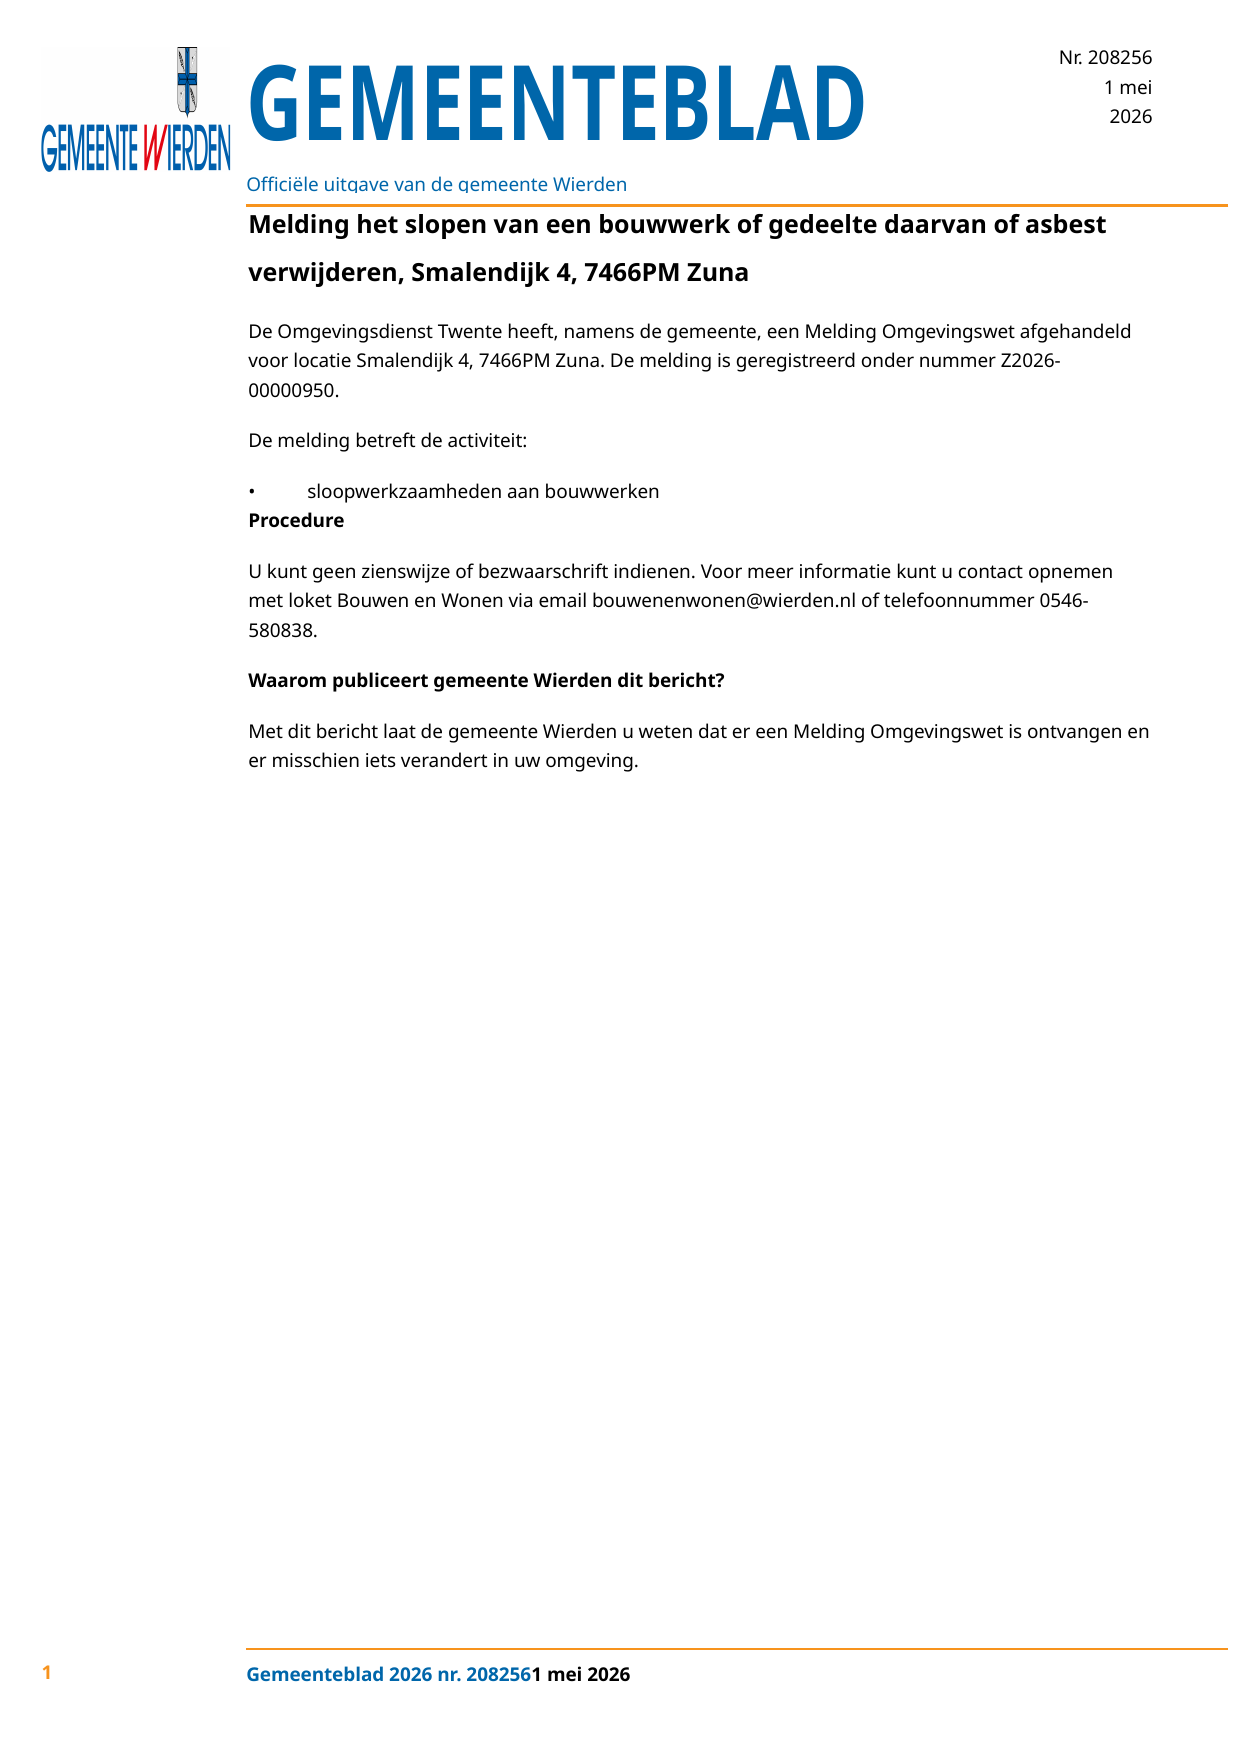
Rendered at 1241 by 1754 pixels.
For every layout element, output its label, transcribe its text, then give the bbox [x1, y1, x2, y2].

picture [41, 47, 231, 172]
text Waarom publiceert gemeente Wierden dit bericht? [248, 667, 1152, 693]
text De Omgevingsdienst Twente heeft, namens de gemeente, een Melding Omgevingswet afgehandeld voor locatie Smalendijk 4, 7466PM Zuna. De melding is geregistreerd onder nummer Z2026-00000950. [248, 318, 1152, 403]
text U kunt geen zienswijze of bezwaarschrift indienen. Voor meer informatie kunt u contact opnemen met loket Bouwen en Wonen via email bouwenenwonen@wierden.nl of telefoonnummer 0546-580838. [248, 558, 1152, 643]
text Procedure [248, 507, 1152, 533]
text Melding het slopen van een bouwwerk of gedeelte daarvan of asbest verwijderen, Smalendijk 4, 7466PM Zuna [248, 207, 1152, 288]
list sloopwerkzaamheden aan bouwwerken [248, 478, 1152, 504]
text Met dit bericht laat de gemeente Wierden u weten dat er een Melding Omgevingswet is ontvangen en er misschien iets verandert in uw omgeving. [248, 718, 1152, 773]
text De melding betreft de activiteit: [248, 427, 1152, 453]
